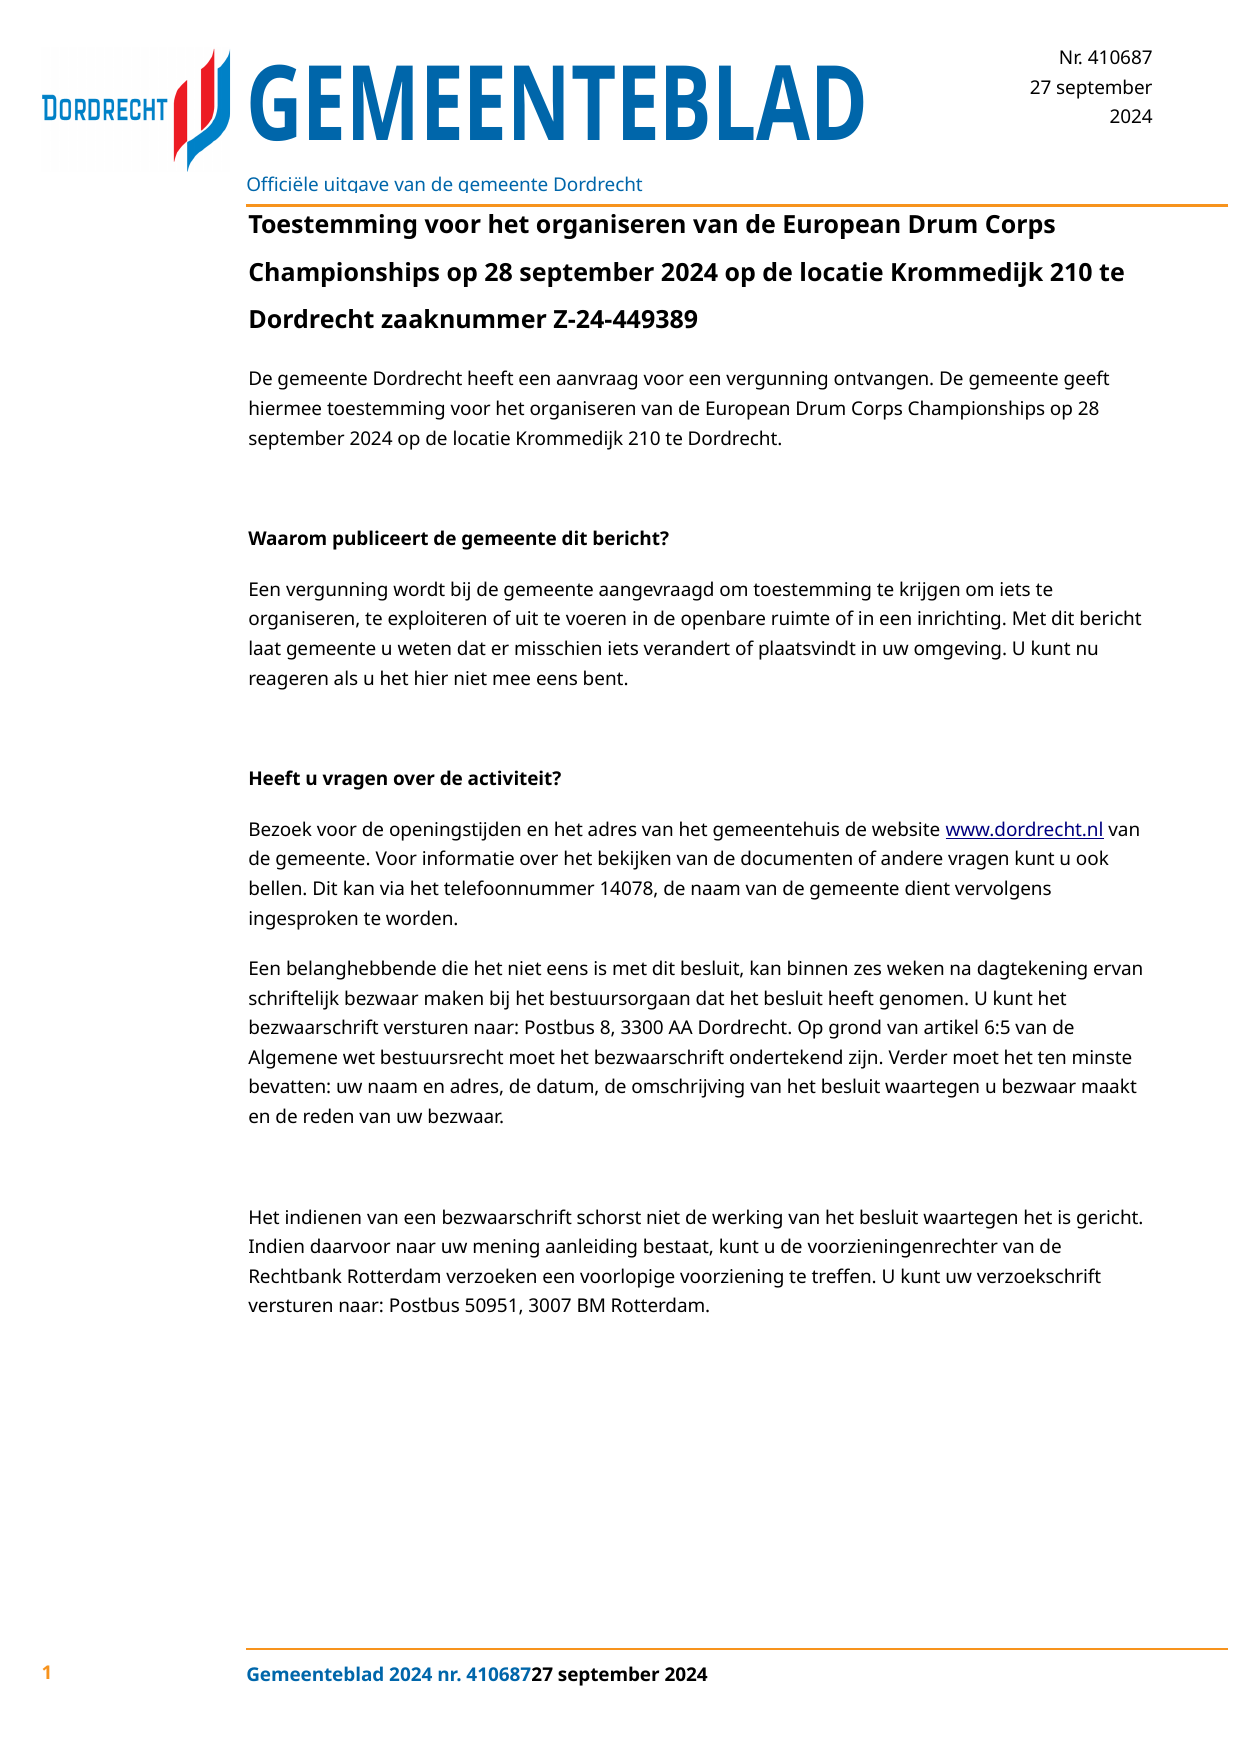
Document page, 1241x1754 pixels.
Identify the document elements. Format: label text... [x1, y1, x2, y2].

text Heeft u vragen over de activiteit? [248, 766, 1152, 791]
text Toestemming voor het organiseren van de European Drum Corps Championships op 28 september 2024 op de locatie Krommedijk 210 te Dordrecht zaaknummer Z-24-449389 [248, 207, 1152, 336]
text Waarom publiceert de gemeente dit bericht? [248, 526, 1152, 551]
picture [41, 47, 231, 172]
text Een vergunning wordt bij de gemeente aangevraagd om toestemming te krijgen om iets te organiseren, te exploiteren of uit te voeren in de openbare ruimte of in een inrichting. Met dit bericht laat gemeente u weten dat er misschien iets verandert of plaatsvindt in uw omgeving. U kunt nu reageren als u het hier niet mee eens bent. [248, 576, 1152, 690]
text Het indienen van een bezwaarschrift schorst niet de werking van het besluit waartegen het is gericht. Indien daarvoor naar uw mening aanleiding bestaat, kunt u de voorzieningenrechter van de Rechtbank Rotterdam verzoeken een voorlopige voorziening te treffen. U kunt uw verzoekschrift versturen naar: Postbus 50951, 3007 BM Rotterdam. [248, 1204, 1152, 1318]
text De gemeente Dordrecht heeft een aanvraag voor een vergunning ontvangen. De gemeente geeft hiermee toestemming voor het organiseren van de European Drum Corps Championships op 28 september 2024 op de locatie Krommedijk 210 te Dordrecht. [248, 366, 1152, 450]
text Bezoek voor de openingstijden en het adres van het gemeentehuis de website www.dordrecht.nl van de gemeente. Voor informatie over het bekijken van de documenten of andere vragen kunt u ook bellen. Dit kan via het telefoonnummer 14078, de naam van de gemeente dient vervolgens ingesproken te worden. [248, 816, 1152, 930]
text Een belanghebbende die het niet eens is met dit besluit, kan binnen zes weken na dagtekening ervan schriftelijk bezwaar maken bij het bestuursorgaan dat het besluit heeft genomen. U kunt het bezwaarschrift versturen naar: Postbus 8, 3300 AA Dordrecht. Op grond van artikel 6:5 van de Algemene wet bestuursrecht moet het bezwaarschrift ondertekend zijn. Verder moet het ten minste bevatten: uw naam en adres, de datum, de omschrijving van het besluit waartegen u bezwaar maakt en de reden van uw bezwaar. [248, 955, 1152, 1129]
